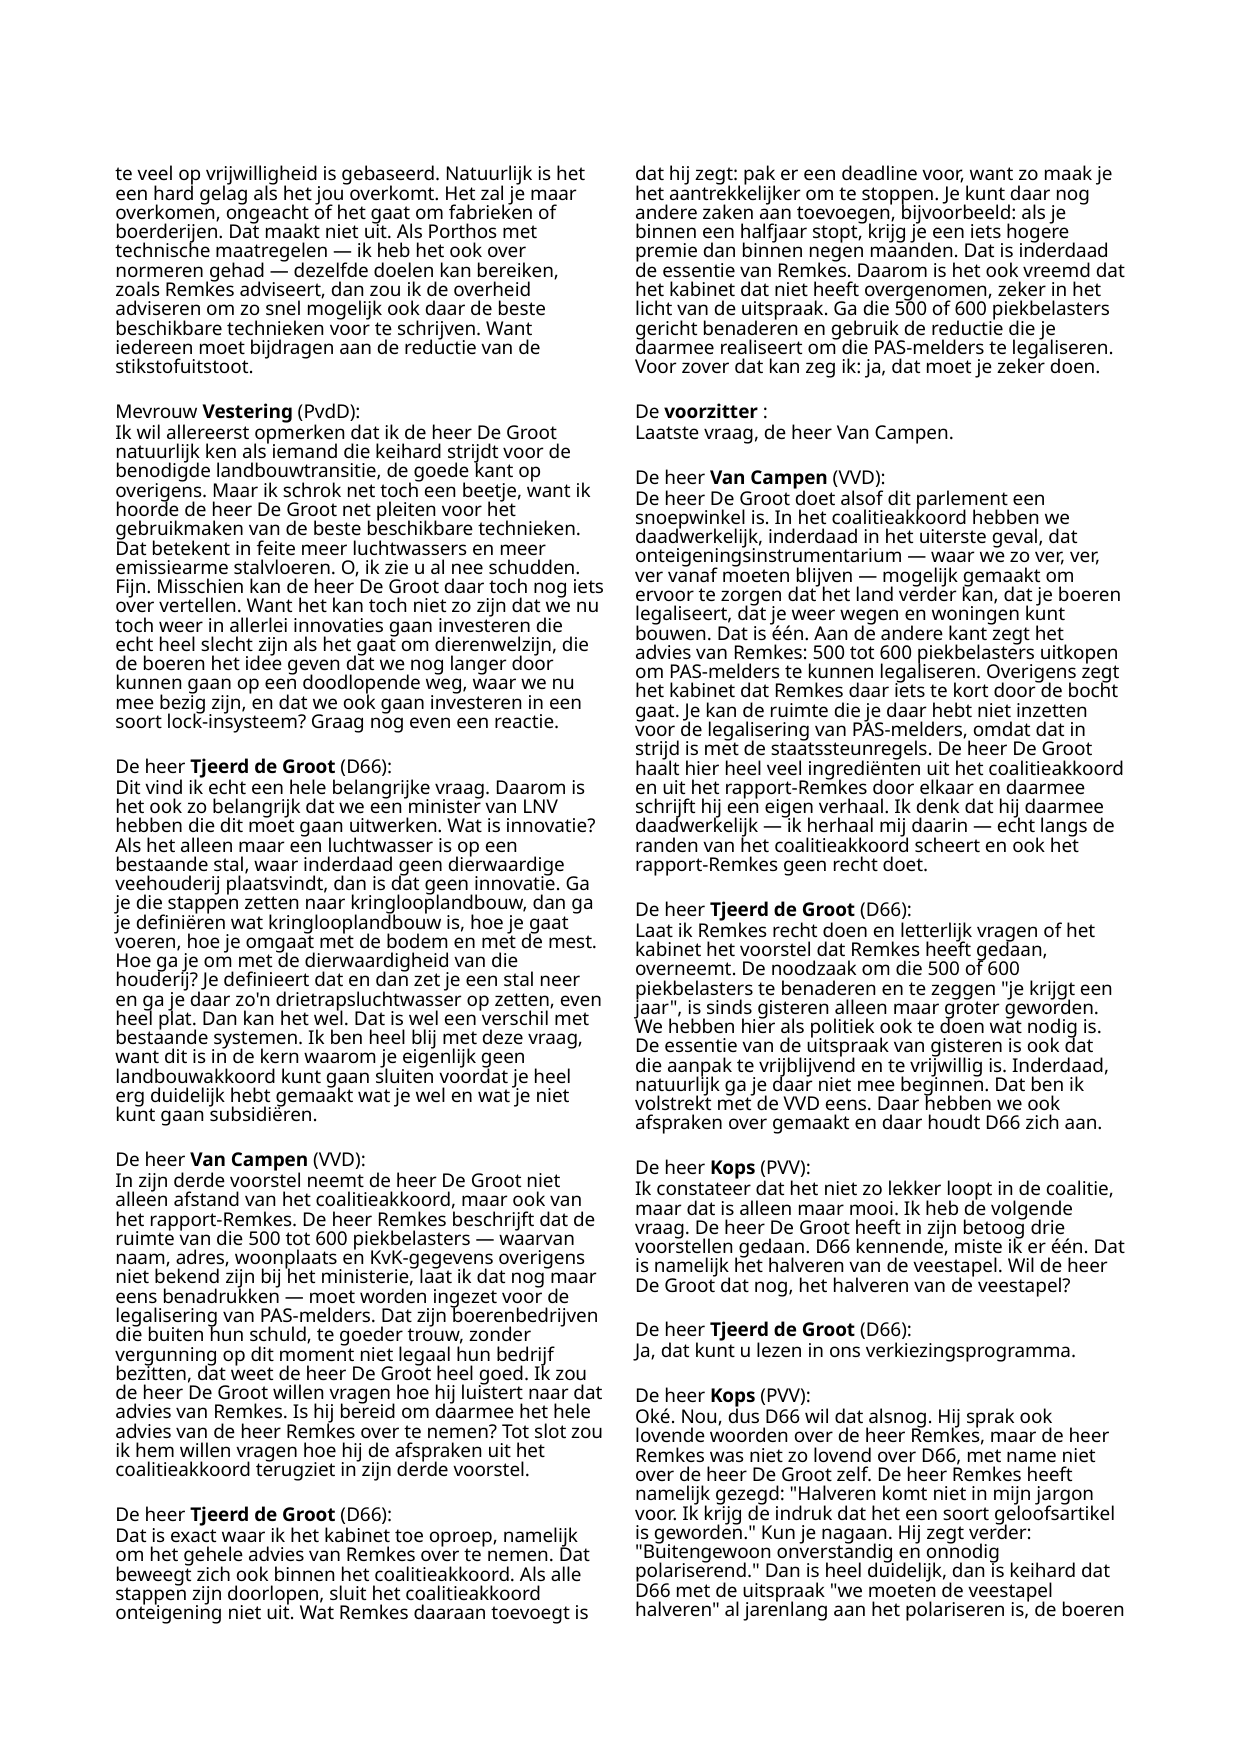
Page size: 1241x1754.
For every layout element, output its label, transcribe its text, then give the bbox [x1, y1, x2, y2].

text Laatste vraag, de heer Van Campen. [635, 424, 1125, 443]
text In zijn derde voorstel neemt de heer De Groot niet alleen afstand van het coalitieakkoord, maar ook van het rapport-Remkes. De heer Remkes beschrijft dat de ruimte van die 500 tot 600 piekbelasters — waarvan naam, adres, woonplaats en KvK-gegevens overigens niet bekend zijn bij het ministerie, laat ik dat nog maar eens benadrukken — moet worden ingezet voor de legalisering van PAS-melders. Dat zijn boerenbedrijven die buiten hun schuld, te goeder trouw, zonder vergunning op dit moment niet legaal hun bedrijf bezitten, dat weet de heer De Groot heel goed. Ik zou de heer De Groot willen vragen hoe hij luistert naar dat advies van Remkes. Is hij bereid om daarmee het hele advies van de heer Remkes over te nemen? Tot slot zou ik hem willen vragen hoe hij de afspraken uit het coalitieakkoord terugziet in zijn derde voorstel. [115, 1172, 605, 1481]
text te veel op vrijwilligheid is gebaseerd. Natuurlijk is het een hard gelag als het jou overkomt. Het zal je maar overkomen, ongeacht of het gaat om fabrieken of boerderijen. Dat maakt niet uit. Als Porthos met technische maatregelen — ik heb het ook over normeren gehad — dezelfde doelen kan bereiken, zoals Remkes adviseert, dan zou ik de overheid adviseren om zo snel mogelijk ook daar de beste beschikbare technieken voor te schrijven. Want iedereen moet bijdragen aan de reductie van de stikstofuitstoot. [115, 165, 605, 377]
text De heer Kops (PVV): [635, 1382, 1125, 1408]
text Dit vind ik echt een hele belangrijke vraag. Daarom is het ook zo belangrijk dat we een minister van LNV hebben die dit moet gaan uitwerken. Wat is innovatie? Als het alleen maar een luchtwasser is op een bestaande stal, waar inderdaad geen dierwaardige veehouderij plaatsvindt, dan is dat geen innovatie. Ga je die stappen zetten naar kringlooplandbouw, dan ga je definiëren wat kringlooplandbouw is, hoe je gaat voeren, hoe je omgaat met de bodem en met de mest. Hoe ga je om met de dierwaardigheid van die houderij? Je definieert dat en dan zet je een stal neer en ga je daar zo'n drietrapsluchtwasser op zetten, even heel plat. Dan kan het wel. Dat is wel een verschil met bestaande systemen. Ik ben heel blij met deze vraag, want dit is in de kern waarom je eigenlijk geen landbouwakkoord kunt gaan sluiten voordat je heel erg duidelijk hebt gemaakt wat je wel en wat je niet kunt gaan subsidiëren. [115, 779, 605, 1126]
text De heer Van Campen (VVD): [115, 1146, 605, 1172]
text Mevrouw Vestering (PvdD): [115, 398, 605, 424]
text Oké. Nou, dus D66 wil dat alsnog. Hij sprak ook lovende woorden over de heer Remkes, maar de heer Remkes was niet zo lovend over D66, met name niet over de heer De Groot zelf. De heer Remkes heeft namelijk gezegd: "Halveren komt niet in mijn jargon voor. Ik krijg de indruk dat het een soort geloofsartikel is geworden." Kun je nagaan. Hij zegt verder: "Buitengewoon onverstandig en onnodig polariserend." Dan is heel duidelijk, dan is keihard dat D66 met de uitspraak "we moeten de veestapel halveren" al jarenlang aan het polariseren is, de boeren [635, 1408, 1125, 1620]
text De voorzitter : [635, 398, 1125, 424]
text De heer Van Campen (VVD): [635, 464, 1125, 490]
text Ik constateer dat het niet zo lekker loopt in de coalitie, maar dat is alleen maar mooi. Ik heb de volgende vraag. De heer De Groot heeft in zijn betoog drie voorstellen gedaan. D66 kennende, miste ik er één. Dat is namelijk het halveren van de veestapel. Wil de heer De Groot dat nog, het halveren van de veestapel? [635, 1180, 1125, 1296]
text De heer Tjeerd de Groot (D66): [115, 1501, 605, 1527]
text Laat ik Remkes recht doen en letterlijk vragen of het kabinet het voorstel dat Remkes heeft gedaan, overneemt. De noodzaak om die 500 of 600 piekbelasters te benaderen en te zeggen "je krijgt een jaar", is sinds gisteren alleen maar groter geworden. We hebben hier als politiek ook te doen wat nodig is. De essentie van de uitspraak van gisteren is ook dat die aanpak te vrijblijvend en te vrijwillig is. Inderdaad, natuurlijk ga je daar niet mee beginnen. Dat ben ik volstrekt met de VVD eens. Daar hebben we ook afspraken over gemaakt en daar houdt D66 zich aan. [635, 922, 1125, 1134]
text De heer Tjeerd de Groot (D66): [635, 1317, 1125, 1342]
text De heer Kops (PVV): [635, 1154, 1125, 1180]
text De heer Tjeerd de Groot (D66): [115, 753, 605, 779]
text Ik wil allereerst opmerken dat ik de heer De Groot natuurlijk ken als iemand die keihard strijdt voor de benodigde landbouwtransitie, de goede kant op overigens. Maar ik schrok net toch een beetje, want ik hoorde de heer De Groot net pleiten voor het gebruikmaken van de beste beschikbare technieken. Dat betekent in feite meer luchtwassers en meer emissiearme stalvloeren. O, ik zie u al nee schudden. Fijn. Misschien kan de heer De Groot daar toch nog iets over vertellen. Want het kan toch niet zo zijn dat we nu toch weer in allerlei innovaties gaan investeren die echt heel slecht zijn als het gaat om dierenwelzijn, die de boeren het idee geven dat we nog langer door kunnen gaan op een doodlopende weg, waar we nu mee bezig zijn, en dat we ook gaan investeren in een soort lock-insysteem? Graag nog even een reactie. [115, 424, 605, 732]
text Ja, dat kunt u lezen in ons verkiezingsprogramma. [635, 1342, 1125, 1362]
text dat hij zegt: pak er een deadline voor, want zo maak je het aantrekkelijker om te stoppen. Je kunt daar nog andere zaken aan toevoegen, bijvoorbeeld: als je binnen een halfjaar stopt, krijg je een iets hogere premie dan binnen negen maanden. Dat is inderdaad de essentie van Remkes. Daarom is het ook vreemd dat het kabinet dat niet heeft overgenomen, zeker in het licht van de uitspraak. Ga die 500 of 600 piekbelasters gericht benaderen en gebruik de reductie die je daarmee realiseert om die PAS-melders te legaliseren. Voor zover dat kan zeg ik: ja, dat moet je zeker doen. [635, 165, 1125, 377]
text Dat is exact waar ik het kabinet toe oproep, namelijk om het gehele advies van Remkes over te nemen. Dat beweegt zich ook binnen het coalitieakkoord. Als alle stappen zijn doorlopen, sluit het coalitieakkoord onteigening niet uit. Wat Remkes daaraan toevoegt is [115, 1527, 605, 1623]
text De heer Tjeerd de Groot (D66): [635, 896, 1125, 922]
text De heer De Groot doet alsof dit parlement een snoepwinkel is. In het coalitieakkoord hebben we daadwerkelijk, inderdaad in het uiterste geval, dat onteigeningsinstrumentarium — waar we zo ver, ver, ver vanaf moeten blijven — mogelijk gemaakt om ervoor te zorgen dat het land verder kan, dat je boeren legaliseert, dat je weer wegen en woningen kunt bouwen. Dat is één. Aan de andere kant zegt het advies van Remkes: 500 tot 600 piekbelasters uitkopen om PAS-melders te kunnen legaliseren. Overigens zegt het kabinet dat Remkes daar iets te kort door de bocht gaat. Je kan de ruimte die je daar hebt niet inzetten voor de legalisering van PAS-melders, omdat dat in strijd is met de staatssteunregels. De heer De Groot haalt hier heel veel ingrediënten uit het coalitieakkoord en uit het rapport-Remkes door elkaar en daarmee schrijft hij een eigen verhaal. Ik denk dat hij daarmee daadwerkelijk — ik herhaal mij daarin — echt langs de randen van het coalitieakkoord scheert en ook het rapport-Remkes geen recht doet. [635, 490, 1125, 875]
